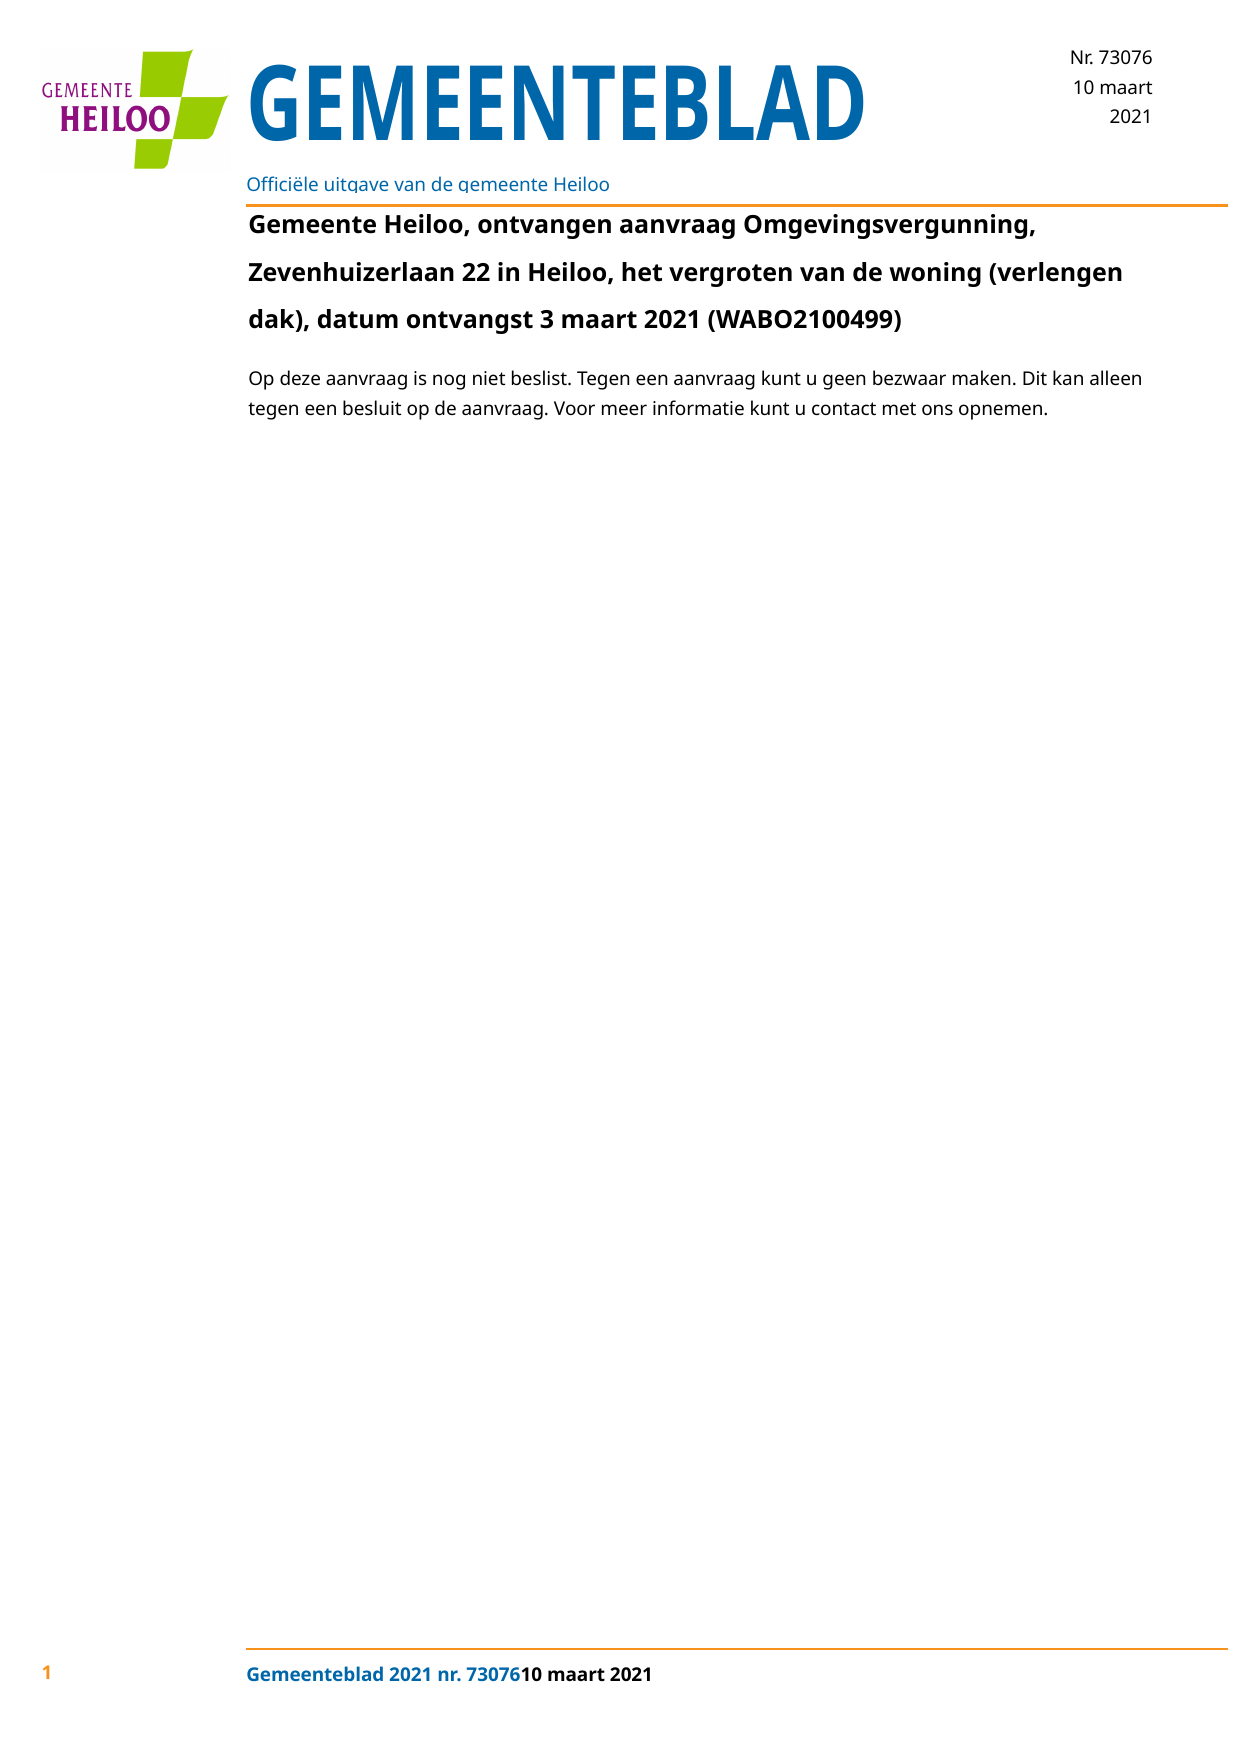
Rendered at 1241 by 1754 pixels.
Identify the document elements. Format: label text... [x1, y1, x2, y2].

text Gemeente Heiloo, ontvangen aanvraag Omgevingsvergunning, Zevenhuizerlaan 22 in Heiloo, het vergroten van de woning (verlengen dak), datum ontvangst 3 maart 2021 (WABO2100499) [248, 207, 1152, 336]
picture [41, 47, 231, 172]
text Op deze aanvraag is nog niet beslist. Tegen een aanvraag kunt u geen bezwaar maken. Dit kan alleen tegen een besluit op de aanvraag. Voor meer informatie kunt u contact met ons opnemen. [248, 366, 1152, 421]
